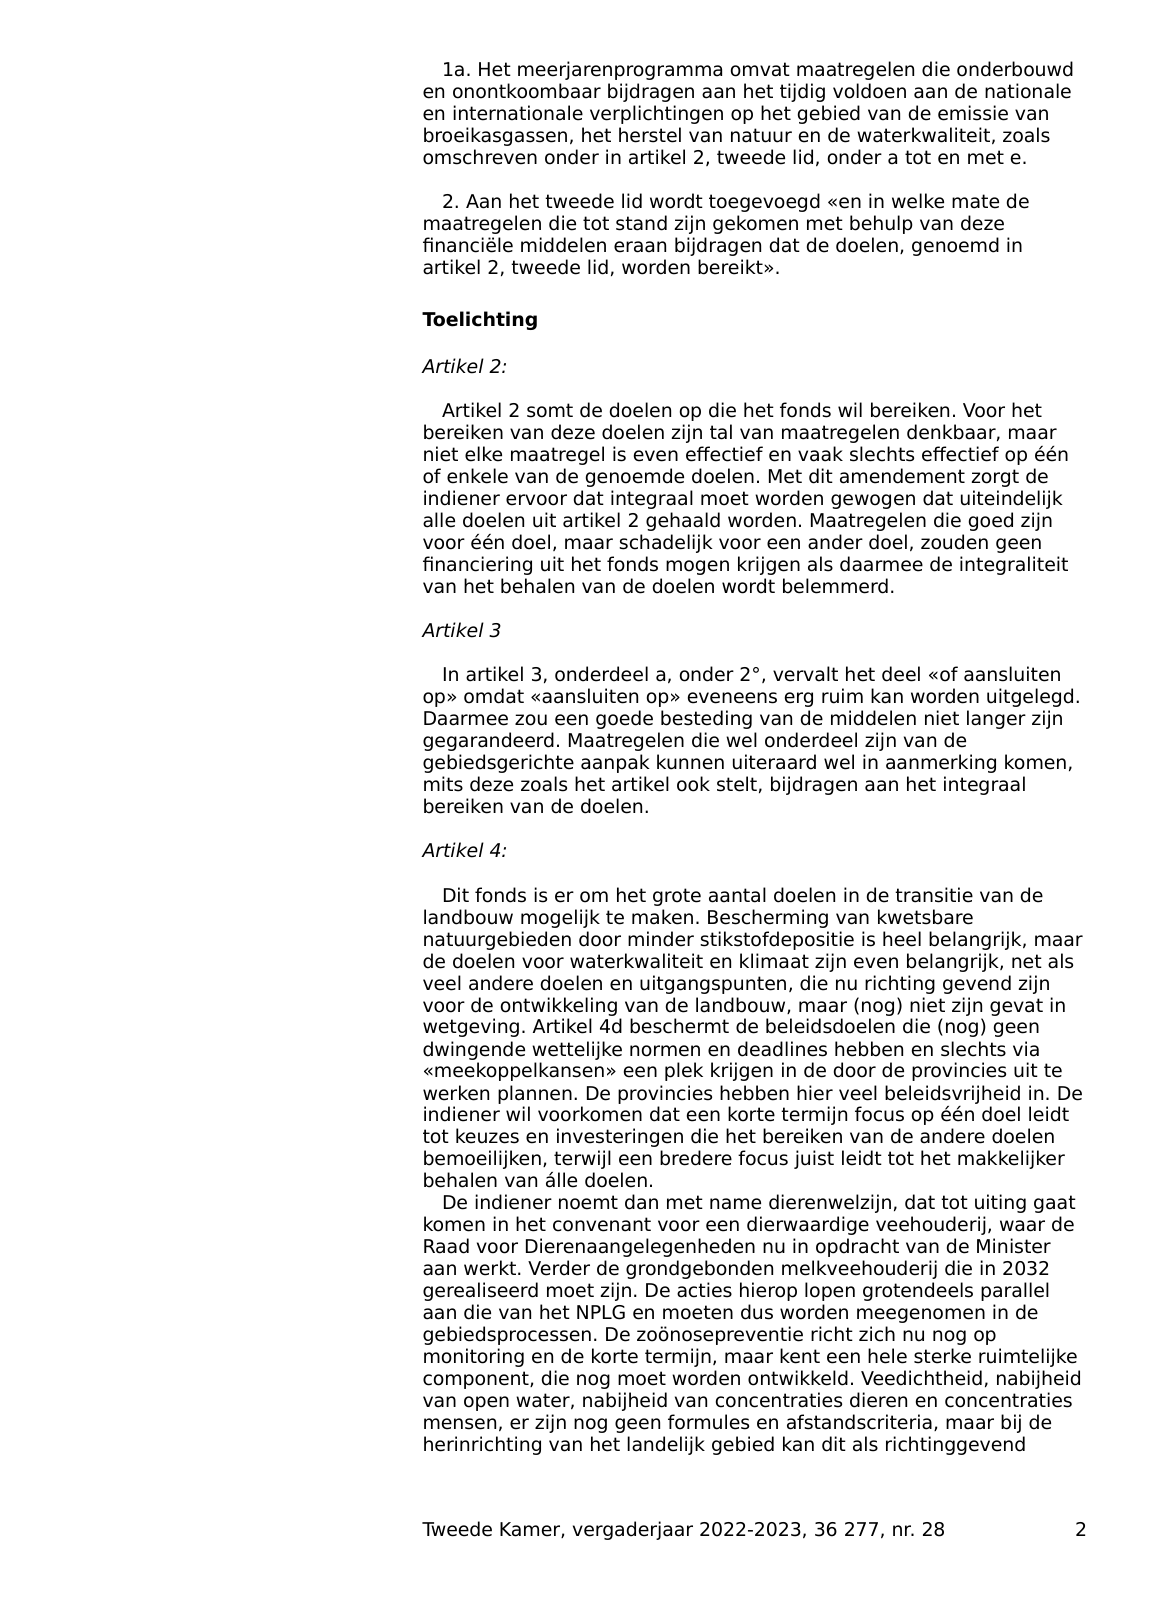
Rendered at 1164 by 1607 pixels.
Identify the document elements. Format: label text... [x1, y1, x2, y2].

text 2. Aan het tweede lid wordt toegevoegd «en in welke mate de maatregelen die tot stand zijn gekomen met behulp van deze financiële middelen eraan bijdragen dat de doelen, genoemd in artikel 2, tweede lid, worden bereikt». [422, 191, 1087, 279]
text In artikel 3, onderdeel a, onder 2°, vervalt het deel «of aansluiten op» omdat «aansluiten op» eveneens erg ruim kan worden uitgelegd. Daarmee zou een goede besteding van de middelen niet langer zijn gegarandeerd. Maatregelen die wel onderdeel zijn van de gebiedsgerichte aanpak kunnen uiteraard wel in aanmerking komen, mits deze zoals het artikel ook stelt, bijdragen aan het integraal bereiken van de doelen. [422, 664, 1087, 818]
text De indiener noemt dan met name dierenwelzijn, dat tot uiting gaat komen in het convenant voor een dierwaardige veehouderij, waar de Raad voor Dierenaangelegenheden nu in opdracht van de Minister aan werkt. Verder de grondgebonden melkveehouderij die in 2032 gerealiseerd moet zijn. De acties hierop lopen grotendeels parallel aan die van het NPLG en moeten dus worden meegenomen in de gebiedsprocessen. De zoönosepreventie richt zich nu nog op monitoring en de korte termijn, maar kent een hele sterke ruimtelijke component, die nog moet worden ontwikkeld. Veedichtheid, nabijheid van open water, nabijheid van concentraties dieren en concentraties mensen, er zijn nog geen formules en afstandscriteria, maar bij de herinrichting van het landelijk gebied kan dit als richtinggevend [422, 1192, 1087, 1456]
subtitle Artikel 2: [422, 356, 1087, 378]
subtitle Artikel 4: [422, 840, 1087, 862]
subtitle Artikel 3 [422, 620, 1087, 642]
subtitle Toelichting [422, 309, 1087, 331]
text 1a. Het meerjarenprogramma omvat maatregelen die onderbouwd en onontkoombaar bijdragen aan het tijdig voldoen aan de nationale en internationale verplichtingen op het gebied van de emissie van broeikasgassen, het herstel van natuur en de waterkwaliteit, zoals omschreven onder in artikel 2, tweede lid, onder a tot en met e. [422, 59, 1087, 169]
text Dit fonds is er om het grote aantal doelen in de transitie van de landbouw mogelijk te maken. Bescherming van kwetsbare natuurgebieden door minder stikstofdepositie is heel belangrijk, maar de doelen voor waterkwaliteit en klimaat zijn even belangrijk, net als veel andere doelen en uitgangspunten, die nu richting gevend zijn voor de ontwikkeling van de landbouw, maar (nog) niet zijn gevat in wetgeving. Artikel 4d beschermt de beleidsdoelen die (nog) geen dwingende wettelijke normen en deadlines hebben en slechts via «meekoppelkansen» een plek krijgen in de door de provincies uit te werken plannen. De provincies hebben hier veel beleidsvrijheid in. De indiener wil voorkomen dat een korte termijn focus op één doel leidt tot keuzes en investeringen die het bereiken van de andere doelen bemoeilijken, terwijl een bredere focus juist leidt tot het makkelijker behalen van álle doelen. [422, 884, 1087, 1192]
text Artikel 2 somt de doelen op die het fonds wil bereiken. Voor het bereiken van deze doelen zijn tal van maatregelen denkbaar, maar niet elke maatregel is even effectief en vaak slechts effectief op één of enkele van de genoemde doelen. Met dit amendement zorgt de indiener ervoor dat integraal moet worden gewogen dat uiteindelijk alle doelen uit artikel 2 gehaald worden. Maatregelen die goed zijn voor één doel, maar schadelijk voor een ander doel, zouden geen financiering uit het fonds mogen krijgen als daarmee de integraliteit van het behalen van de doelen wordt belemmerd. [422, 400, 1087, 598]
